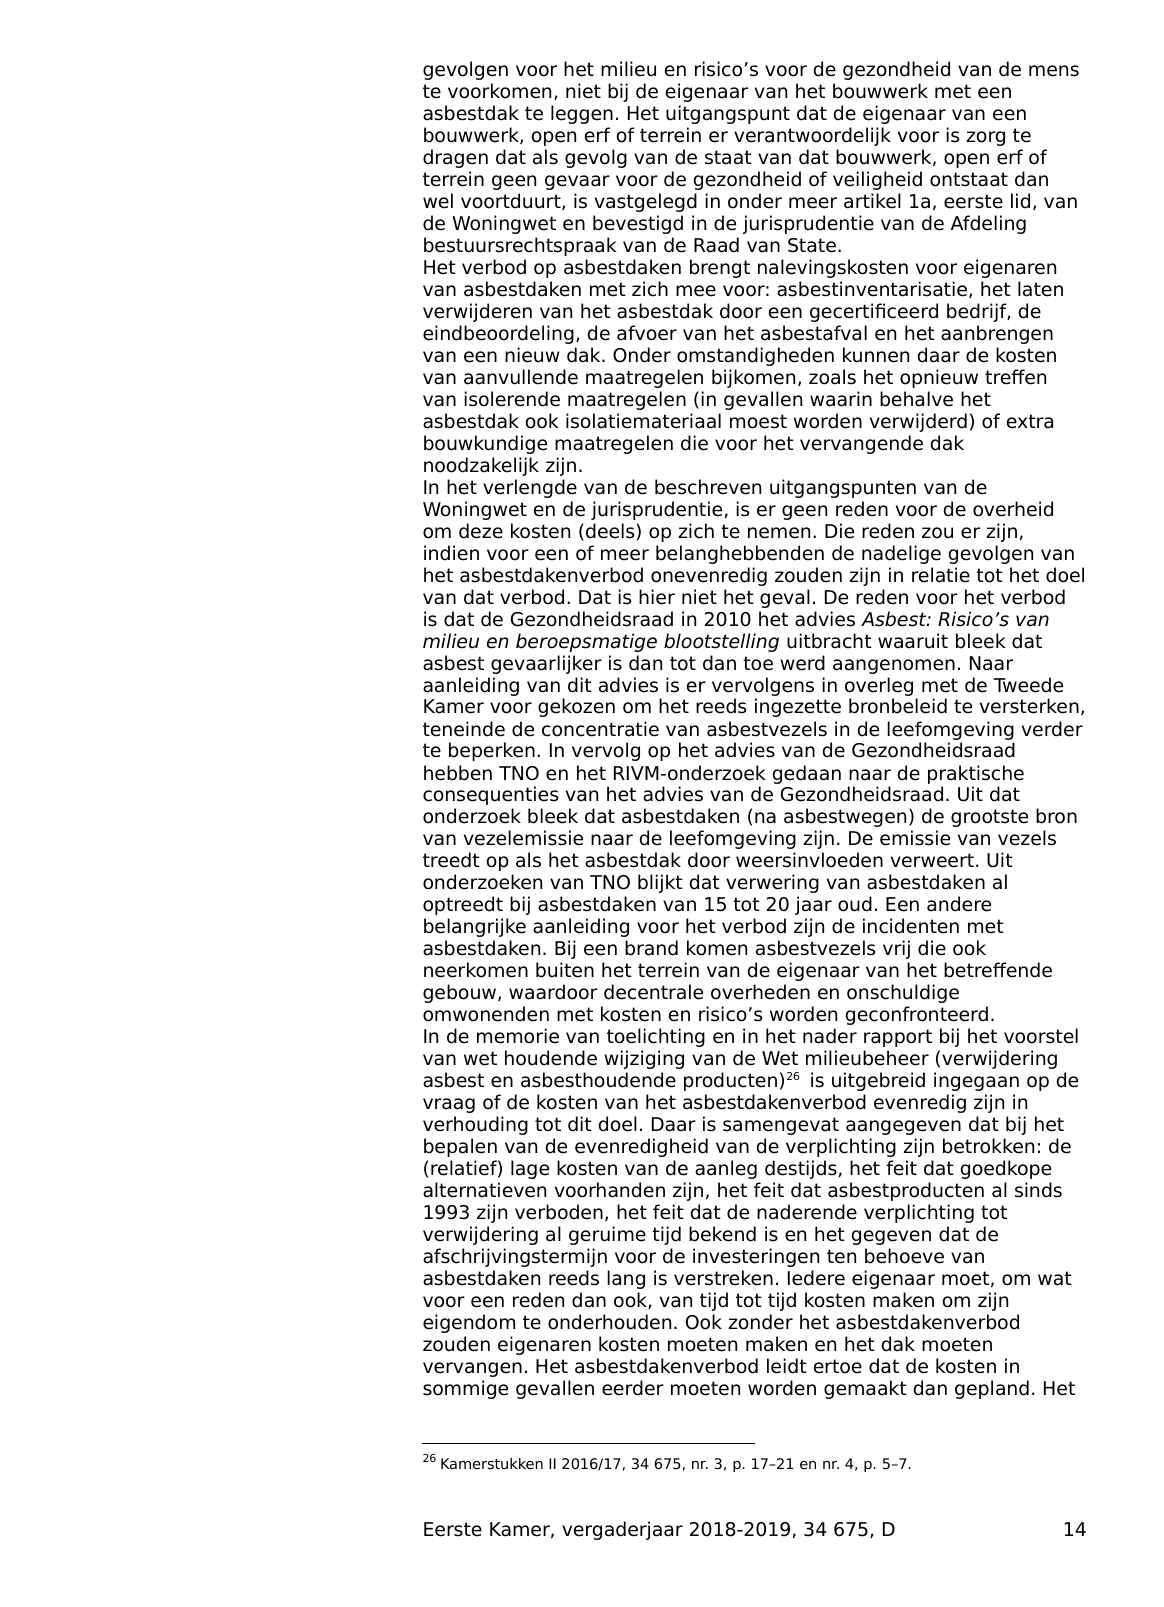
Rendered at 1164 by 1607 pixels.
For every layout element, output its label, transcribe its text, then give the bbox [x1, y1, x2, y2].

text Het verbod op asbestdaken brengt nalevingskosten voor eigenaren van asbestdaken met zich mee voor: asbestinventarisatie, het laten verwijderen van het asbestdak door een gecertificeerd bedrijf, de eindbeoordeling, de afvoer van het asbestafval en het aanbrengen van een nieuw dak. Onder omstandigheden kunnen daar de kosten van aanvullende maatregelen bijkomen, zoals het opnieuw treffen van isolerende maatregelen (in gevallen waarin behalve het asbestdak ook isolatiemateriaal moest worden verwijderd) of extra bouwkundige maatregelen die voor het vervangende dak noodzakelijk zijn. [422, 257, 1087, 477]
text Kamerstukken II 2016/17, 34 675, nr. 3, p. 17–21 en nr. 4, p. 5–7. [422, 1452, 1087, 1474]
text In het verlengde van de beschreven uitgangspunten van de Woningwet en de jurisprudentie, is er geen reden voor de overheid om deze kosten (deels) op zich te nemen. Die reden zou er zijn, indien voor een of meer belanghebbenden de nadelige gevolgen van het asbestdakenverbod onevenredig zouden zijn in relatie tot het doel van dat verbod. Dat is hier niet het geval. De reden voor het verbod is dat de Gezondheidsraad in 2010 het advies Asbest: Risico’s van milieu en beroepsmatige blootstelling uitbracht waaruit bleek dat asbest gevaarlijker is dan tot dan toe werd aangenomen. Naar aanleiding van dit advies is er vervolgens in overleg met de Tweede Kamer voor gekozen om het reeds ingezette bronbeleid te versterken, teneinde de concentratie van asbestvezels in de leefomgeving verder te beperken. In vervolg op het advies van de Gezondheidsraad hebben TNO en het RIVM-onderzoek gedaan naar de praktische consequenties van het advies van de Gezondheidsraad. Uit dat onderzoek bleek dat asbestdaken (na asbestwegen) de grootste bron van vezelemissie naar de leefomgeving zijn. De emissie van vezels treedt op als het asbestdak door weersinvloeden verweert. Uit onderzoeken van TNO blijkt dat verwering van asbestdaken al optreedt bij asbestdaken van 15 tot 20 jaar oud. Een andere belangrijke aanleiding voor het verbod zijn de incidenten met asbestdaken. Bij een brand komen asbestvezels vrij die ook neerkomen buiten het terrein van de eigenaar van het betreffende gebouw, waardoor decentrale overheden en onschuldige omwonenden met kosten en risico’s worden geconfronteerd. [422, 477, 1087, 1026]
text gevolgen voor het milieu en risico’s voor de gezondheid van de mens te voorkomen, niet bij de eigenaar van het bouwwerk met een asbestdak te leggen. Het uitgangspunt dat de eigenaar van een bouwwerk, open erf of terrein er verantwoordelijk voor is zorg te dragen dat als gevolg van de staat van dat bouwwerk, open erf of terrein geen gevaar voor de gezondheid of veiligheid ontstaat dan wel voortduurt, is vastgelegd in onder meer artikel 1a, eerste lid, van de Woningwet en bevestigd in de jurisprudentie van de Afdeling bestuursrechtspraak van de Raad van State. [422, 59, 1087, 257]
text In de memorie van toelichting en in het nader rapport bij het voorstel van wet houdende wijziging van de Wet milieubeheer (verwijdering asbest en asbesthoudende producten) is uitgebreid ingegaan op de vraag of de kosten van het asbestdakenverbod evenredig zijn in verhouding tot dit doel. Daar is samengevat aangegeven dat bij het bepalen van de evenredigheid van de verplichting zijn betrokken: de (relatief) lage kosten van de aanleg destijds, het feit dat goedkope alternatieven voorhanden zijn, het feit dat asbestproducten al sinds 1993 zijn verboden, het feit dat de naderende verplichting tot verwijdering al geruime tijd bekend is en het gegeven dat de afschrijvingstermijn voor de investeringen ten behoeve van asbestdaken reeds lang is verstreken. Iedere eigenaar moet, om wat voor een reden dan ook, van tijd tot tijd kosten maken om zijn eigendom te onderhouden. Ook zonder het asbestdakenverbod zouden eigenaren kosten moeten maken en het dak moeten vervangen. Het asbestdakenverbod leidt ertoe dat de kosten in sommige gevallen eerder moeten worden gemaakt dan gepland. Het [422, 1026, 1087, 1400]
